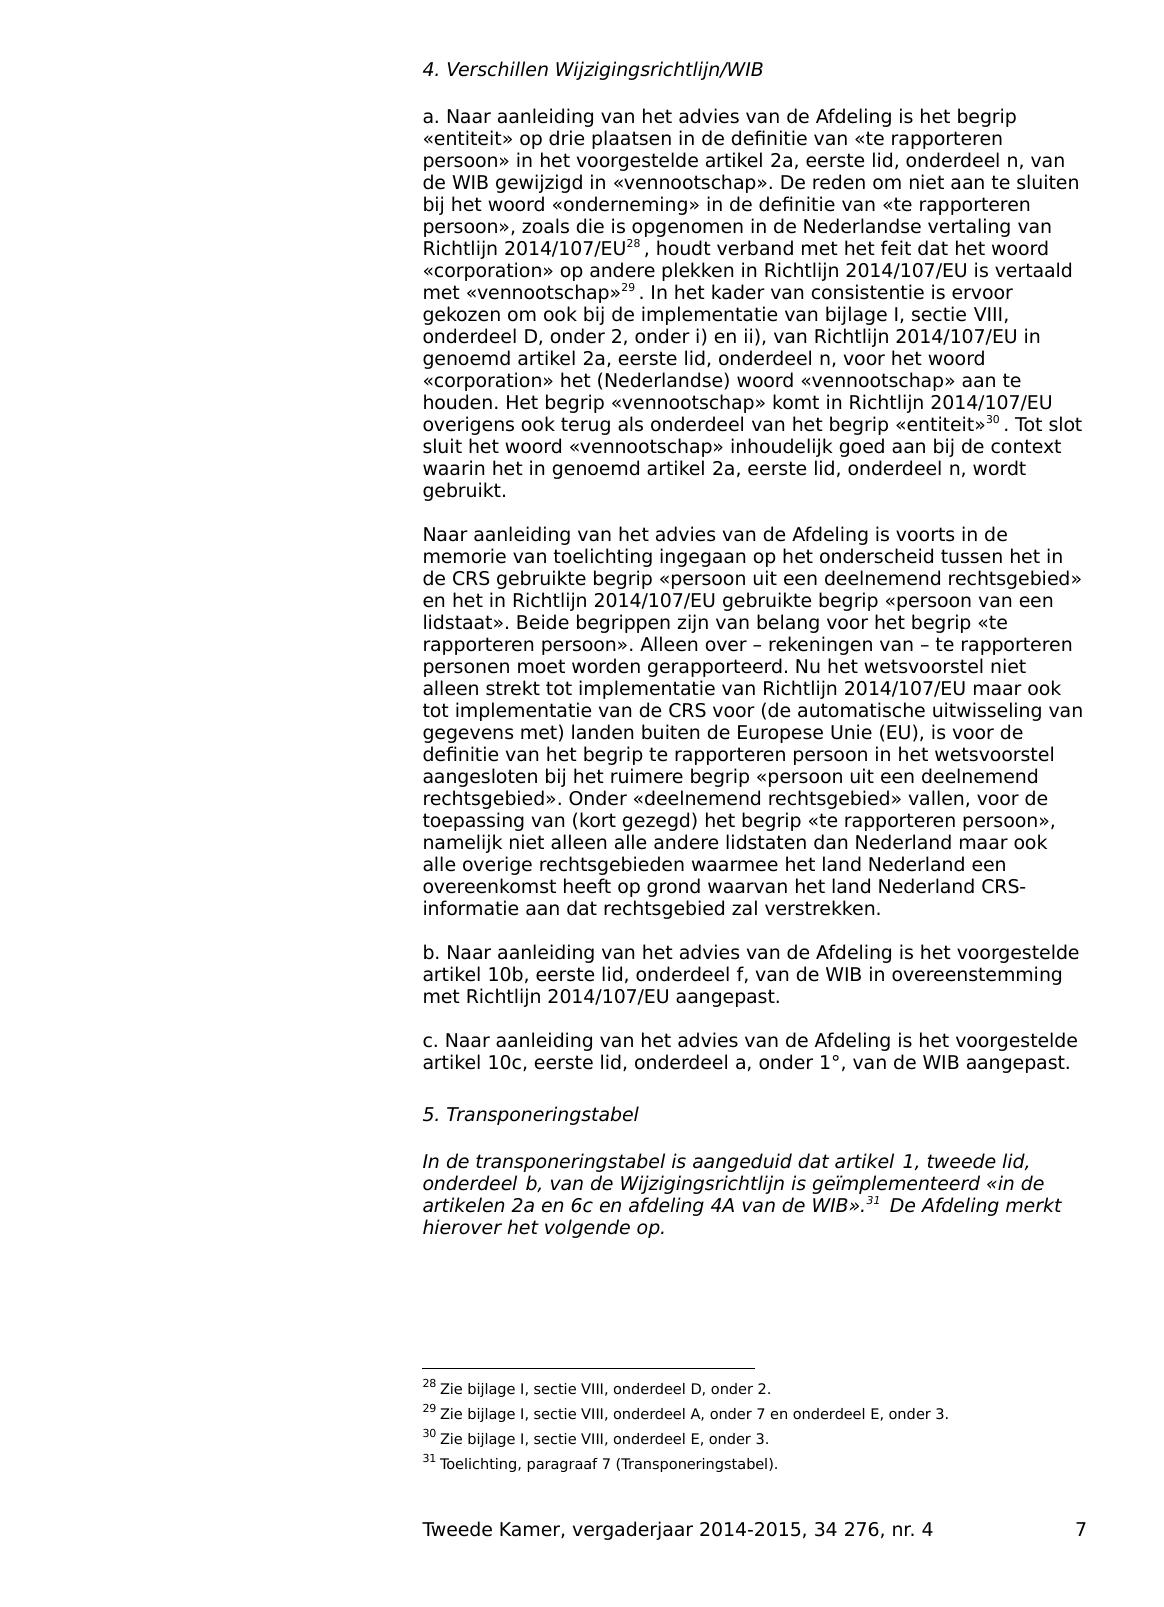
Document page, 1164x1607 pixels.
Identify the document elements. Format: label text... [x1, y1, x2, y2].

text c. Naar aanleiding van het advies van de Afdeling is het voorgestelde artikel 10c, eerste lid, onderdeel a, onder 1°, van de WIB aangepast. [422, 1030, 1087, 1074]
text a. Naar aanleiding van het advies van de Afdeling is het begrip «entiteit» op drie plaatsen in de definitie van «te rapporteren persoon» in het voorgestelde artikel 2a, eerste lid, onderdeel n, van de WIB gewijzigd in «vennootschap». De reden om niet aan te sluiten bij het woord «onderneming» in de definitie van «te rapporteren persoon», zoals die is opgenomen in de Nederlandse vertaling van Richtlijn 2014/107/EU, houdt verband met het feit dat het woord «corporation» op andere plekken in Richtlijn 2014/107/EU is vertaald met «vennootschap». In het kader van consistentie is ervoor gekozen om ook bij de implementatie van bijlage I, sectie VIII, onderdeel D, onder 2, onder i) en ii), van Richtlijn 2014/107/EU in genoemd artikel 2a, eerste lid, onderdeel n, voor het woord «corporation» het (Nederlandse) woord «vennootschap» aan te houden. Het begrip «vennootschap» komt in Richtlijn 2014/107/EU overigens ook terug als onderdeel van het begrip «entiteit». Tot slot sluit het woord «vennootschap» inhoudelijk goed aan bij de context waarin het in genoemd artikel 2a, eerste lid, onderdeel n, wordt gebruikt. [422, 106, 1087, 502]
text b. Naar aanleiding van het advies van de Afdeling is het voorgestelde artikel 10b, eerste lid, onderdeel f, van de WIB in overeenstemming met Richtlijn 2014/107/EU aangepast. [422, 942, 1087, 1008]
text In de transponeringstabel is aangeduid dat artikel 1, tweede lid, onderdeel b, van de Wijzigingsrichtlijn is geïmplementeerd «in de artikelen 2a en 6c en afdeling 4A van de WIB». De Afdeling merkt hierover het volgende op. [422, 1151, 1087, 1239]
subtitle 4. Verschillen Wijzigingsrichtlijn/WIB [422, 59, 1087, 81]
text Naar aanleiding van het advies van de Afdeling is voorts in de memorie van toelichting ingegaan op het onderscheid tussen het in de CRS gebruikte begrip «persoon uit een deelnemend rechtsgebied» en het in Richtlijn 2014/107/EU gebruikte begrip «persoon van een lidstaat». Beide begrippen zijn van belang voor het begrip «te rapporteren persoon». Alleen over – rekeningen van – te rapporteren personen moet worden gerapporteerd. Nu het wetsvoorstel niet alleen strekt tot implementatie van Richtlijn 2014/107/EU maar ook tot implementatie van de CRS voor (de automatische uitwisseling van gegevens met) landen buiten de Europese Unie (EU), is voor de definitie van het begrip te rapporteren persoon in het wetsvoorstel aangesloten bij het ruimere begrip «persoon uit een deelnemend rechtsgebied». Onder «deelnemend rechtsgebied» vallen, voor de toepassing van (kort gezegd) het begrip «te rapporteren persoon», namelijk niet alleen alle andere lidstaten dan Nederland maar ook alle overige rechtsgebieden waarmee het land Nederland een overeenkomst heeft op grond waarvan het land Nederland CRS-informatie aan dat rechtsgebied zal verstrekken. [422, 524, 1087, 919]
text Zie bijlage I, sectie VIII, onderdeel D, onder 2. [422, 1377, 1087, 1399]
text Zie bijlage I, sectie VIII, onderdeel E, onder 3. [422, 1427, 1087, 1449]
text Zie bijlage I, sectie VIII, onderdeel A, onder 7 en onderdeel E, onder 3. [422, 1402, 1087, 1424]
subtitle 5. Transponeringstabel [422, 1104, 1087, 1126]
text Toelichting, paragraaf 7 (Transponeringstabel). [422, 1452, 1087, 1474]
